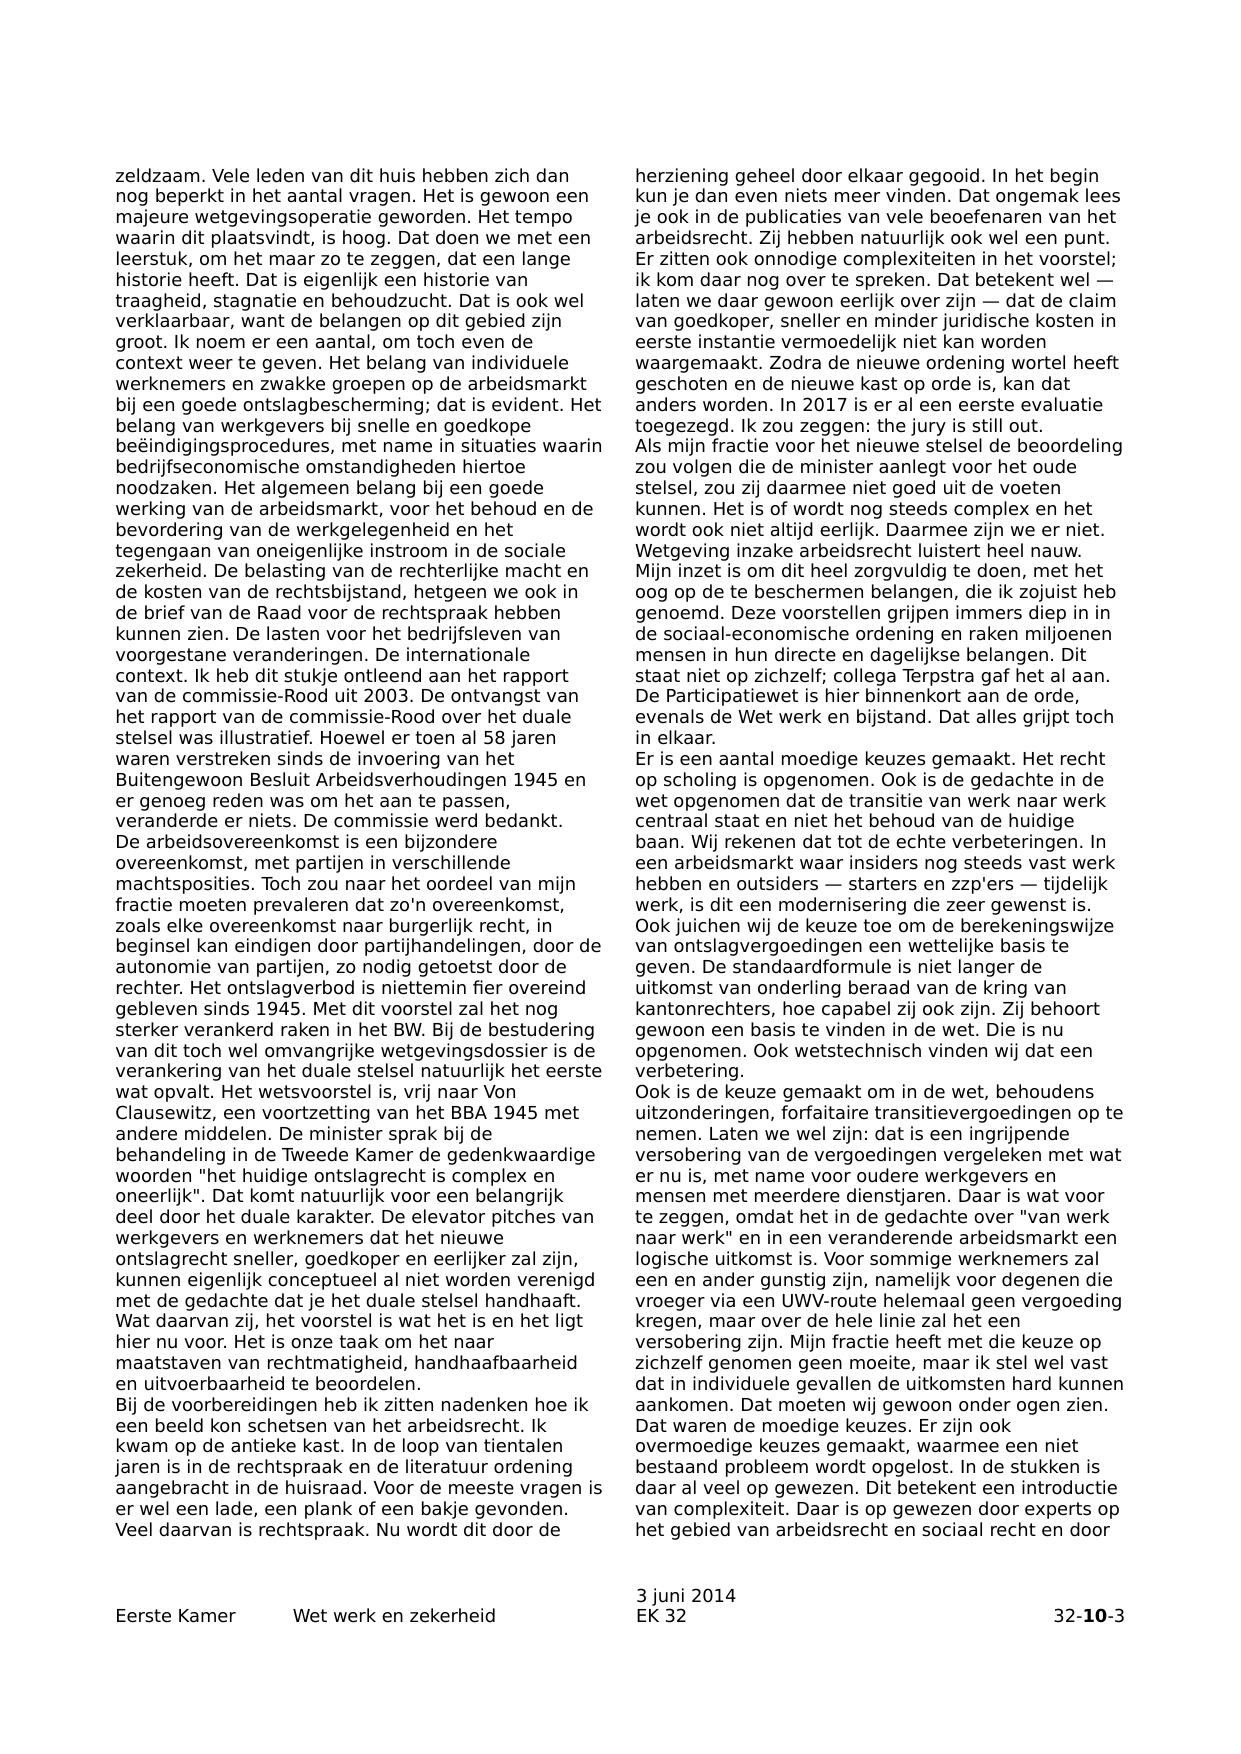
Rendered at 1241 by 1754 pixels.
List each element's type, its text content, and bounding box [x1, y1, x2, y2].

text Bij de voorbereidingen heb ik zitten nadenken hoe ik een beeld kon schetsen van het arbeidsrecht. Ik kwam op de antieke kast. In de loop van tientalen jaren is in de rechtspraak en de literatuur ordening aangebracht in de huisraad. Voor de meeste vragen is er wel een lade, een plank of een bakje gevonden. Veel daarvan is rechtspraak. Nu wordt dit door de [115, 1394, 605, 1540]
text Dat waren de moedige keuzes. Er zijn ook overmoedige keuzes gemaakt, waarmee een niet bestaand probleem wordt opgelost. In de stukken is daar al veel op gewezen. Dit betekent een introductie van complexiteit. Daar is op gewezen door experts op het gebied van arbeidsrecht en sociaal recht en door [635, 1415, 1125, 1540]
text Als mijn fractie voor het nieuwe stelsel de beoordeling zou volgen die de minister aanlegt voor het oude stelsel, zou zij daarmee niet goed uit de voeten kunnen. Het is of wordt nog steeds complex en het wordt ook niet altijd eerlijk. Daarmee zijn we er niet. Wetgeving inzake arbeidsrecht luistert heel nauw. Mijn inzet is om dit heel zorgvuldig te doen, met het oog op de te beschermen belangen, die ik zojuist heb genoemd. Deze voorstellen grijpen immers diep in in de sociaal-economische ordening en raken miljoenen mensen in hun directe en dagelijkse belangen. Dit staat niet op zichzelf; collega Terpstra gaf het al aan. De Participatiewet is hier binnenkort aan de orde, evenals de Wet werk en bijstand. Dat alles grijpt toch in elkaar. [635, 436, 1125, 749]
text herziening geheel door elkaar gegooid. In het begin kun je dan even niets meer vinden. Dat ongemak lees je ook in de publicaties van vele beoefenaren van het arbeidsrecht. Zij hebben natuurlijk ook wel een punt. Er zitten ook onnodige complexiteiten in het voorstel; ik kom daar nog over te spreken. Dat betekent wel — laten we daar gewoon eerlijk over zijn — dat de claim van goedkoper, sneller en minder juridische kosten in eerste instantie vermoedelijk niet kan worden waargemaakt. Zodra de nieuwe ordening wortel heeft geschoten en de nieuwe kast op orde is, kan dat anders worden. In 2017 is er al een eerste evaluatie toegezegd. Ik zou zeggen: the jury is still out. [635, 165, 1125, 436]
text De arbeidsovereenkomst is een bijzondere overeenkomst, met partijen in verschillende machtsposities. Toch zou naar het oordeel van mijn fractie moeten prevaleren dat zo'n overeenkomst, zoals elke overeenkomst naar burgerlijk recht, in beginsel kan eindigen door partijhandelingen, door de autonomie van partijen, zo nodig getoetst door de rechter. Het ontslagverbod is niettemin fier overeind gebleven sinds 1945. Met dit voorstel zal het nog sterker verankerd raken in het BW. Bij de bestudering van dit toch wel omvangrijke wetgevingsdossier is de verankering van het duale stelsel natuurlijk het eerste wat opvalt. Het wetsvoorstel is, vrij naar Von Clausewitz, een voortzetting van het BBA 1945 met andere middelen. De minister sprak bij de behandeling in de Tweede Kamer de gedenkwaardige woorden "het huidige ontslagrecht is complex en oneerlijk". Dat komt natuurlijk voor een belangrijk deel door het duale karakter. De elevator pitches van werkgevers en werknemers dat het nieuwe ontslagrecht sneller, goedkoper en eerlijker zal zijn, kunnen eigenlijk conceptueel al niet worden verenigd met de gedachte dat je het duale stelsel handhaaft. Wat daarvan zij, het voorstel is wat het is en het ligt hier nu voor. Het is onze taak om het naar maatstaven van rechtmatigheid, handhaafbaarheid en uitvoerbaarheid te beoordelen. [115, 832, 605, 1394]
text Ook is de keuze gemaakt om in de wet, behoudens uitzonderingen, forfaitaire transitievergoedingen op te nemen. Laten we wel zijn: dat is een ingrijpende versobering van de vergoedingen vergeleken met wat er nu is, met name voor oudere werkgevers en mensen met meerdere dienstjaren. Daar is wat voor te zeggen, omdat het in de gedachte over "van werk naar werk" en in een veranderende arbeidsmarkt een logische uitkomst is. Voor sommige werknemers zal een en ander gunstig zijn, namelijk voor degenen die vroeger via een UWV-route helemaal geen vergoeding kregen, maar over de hele linie zal het een versobering zijn. Mijn fractie heeft met die keuze op zichzelf genomen geen moeite, maar ik stel wel vast dat in individuele gevallen de uitkomsten hard kunnen aankomen. Dat moeten wij gewoon onder ogen zien. [635, 1082, 1125, 1415]
text Er is een aantal moedige keuzes gemaakt. Het recht op scholing is opgenomen. Ook is de gedachte in de wet opgenomen dat de transitie van werk naar werk centraal staat en niet het behoud van de huidige baan. Wij rekenen dat tot de echte verbeteringen. In een arbeidsmarkt waar insiders nog steeds vast werk hebben en outsiders — starters en zzp'ers — tijdelijk werk, is dit een modernisering die zeer gewenst is. Ook juichen wij de keuze toe om de berekeningswijze van ontslagvergoedingen een wettelijke basis te geven. De standaardformule is niet langer de uitkomst van onderling beraad van de kring van kantonrechters, hoe capabel zij ook zijn. Zij behoort gewoon een basis te vinden in de wet. Die is nu opgenomen. Ook wetstechnisch vinden wij dat een verbetering. [635, 749, 1125, 1082]
text zeldzaam. Vele leden van dit huis hebben zich dan nog beperkt in het aantal vragen. Het is gewoon een majeure wetgevingsoperatie geworden. Het tempo waarin dit plaatsvindt, is hoog. Dat doen we met een leerstuk, om het maar zo te zeggen, dat een lange historie heeft. Dat is eigenlijk een historie van traagheid, stagnatie en behoudzucht. Dat is ook wel verklaarbaar, want de belangen op dit gebied zijn groot. Ik noem er een aantal, om toch even de context weer te geven. Het belang van individuele werknemers en zwakke groepen op de arbeidsmarkt bij een goede ontslagbescherming; dat is evident. Het belang van werkgevers bij snelle en goedkope beëindigingsprocedures, met name in situaties waarin bedrijfseconomische omstandigheden hiertoe noodzaken. Het algemeen belang bij een goede werking van de arbeidsmarkt, voor het behoud en de bevordering van de werkgelegenheid en het tegengaan van oneigenlijke instroom in de sociale zekerheid. De belasting van de rechterlijke macht en de kosten van de rechtsbijstand, hetgeen we ook in de brief van de Raad voor de rechtspraak hebben kunnen zien. De lasten voor het bedrijfsleven van voorgestane veranderingen. De internationale context. Ik heb dit stukje ontleend aan het rapport van de commissie-Rood uit 2003. De ontvangst van het rapport van de commissie-Rood over het duale stelsel was illustratief. Hoewel er toen al 58 jaren waren verstreken sinds de invoering van het Buitengewoon Besluit Arbeidsverhoudingen 1945 en er genoeg reden was om het aan te passen, veranderde er niets. De commissie werd bedankt. [115, 165, 605, 832]
